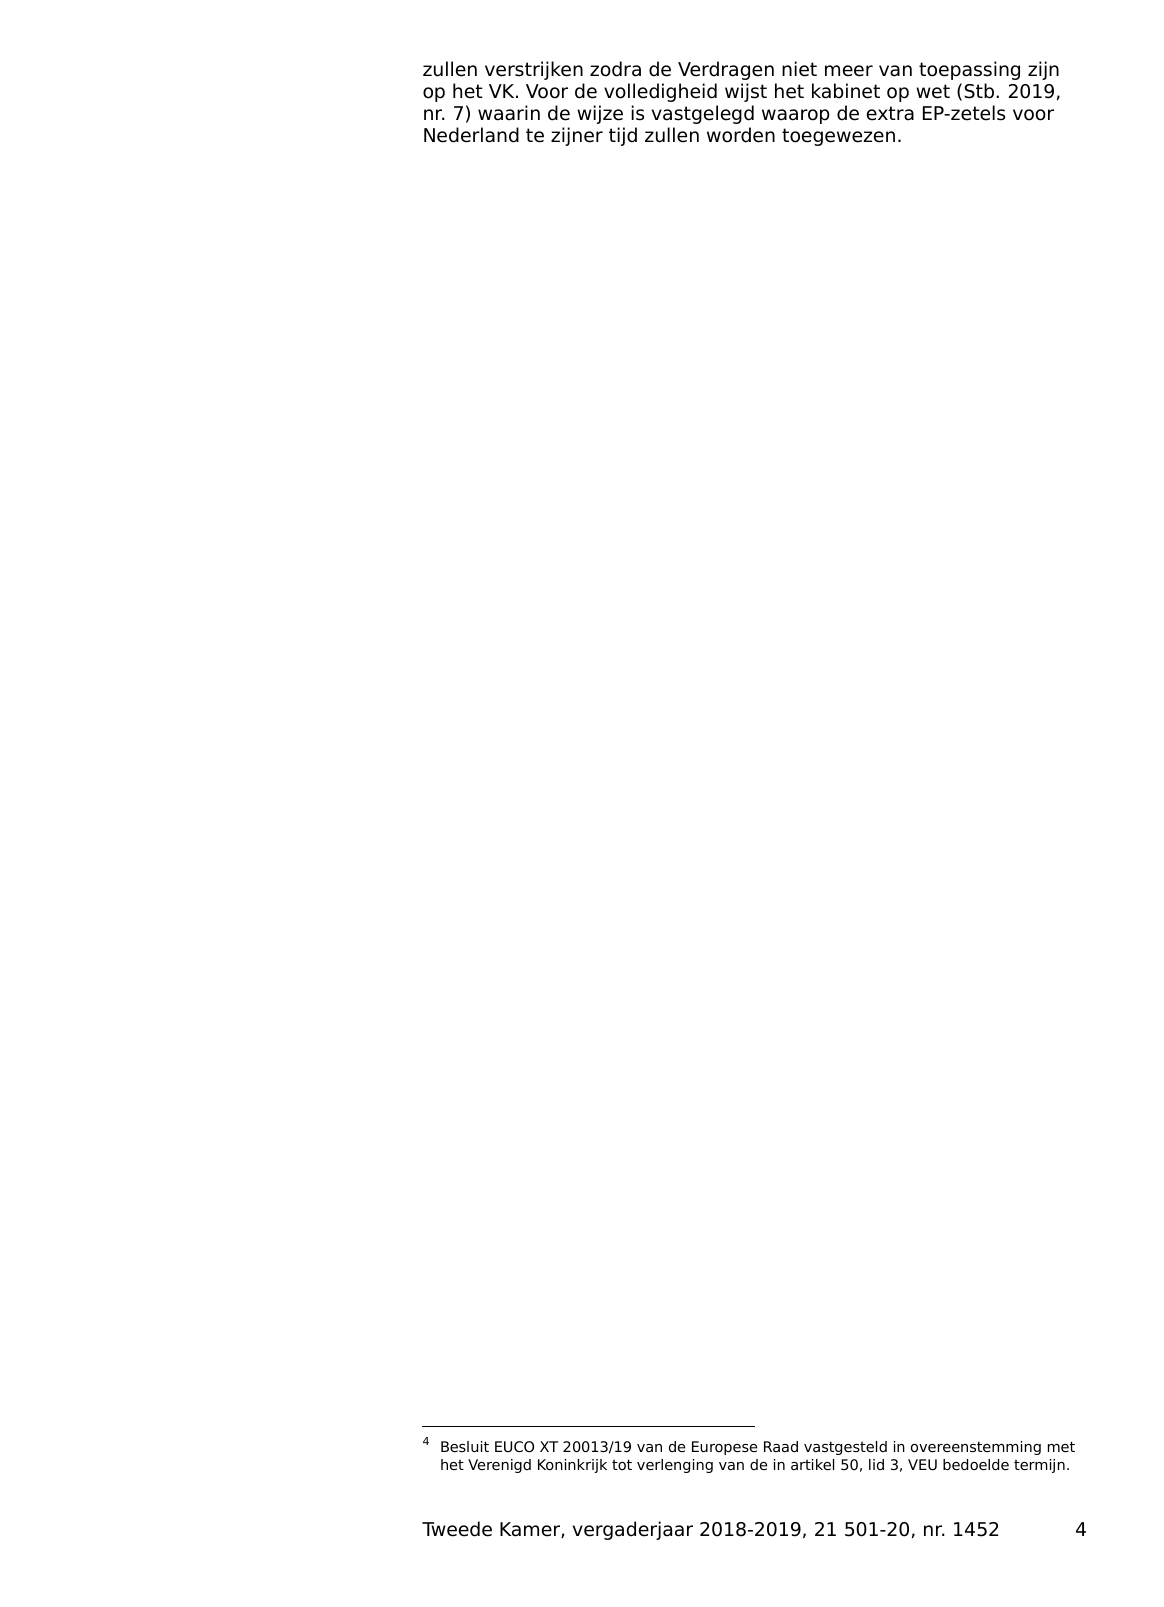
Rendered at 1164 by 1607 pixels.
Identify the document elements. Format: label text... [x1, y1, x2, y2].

text Besluit EUCO XT 20013/19 van de Europese Raad vastgesteld in overeenstemming met het Verenigd Koninkrijk tot verlenging van de in artikel 50, lid 3, VEU bedoelde termijn. [422, 1435, 1087, 1474]
text zullen verstrijken zodra de Verdragen niet meer van toepassing zijn op het VK. Voor de volledigheid wijst het kabinet op wet (Stb. 2019, nr. 7) waarin de wijze is vastgelegd waarop de extra EP-zetels voor Nederland te zijner tijd zullen worden toegewezen. [422, 59, 1087, 147]
